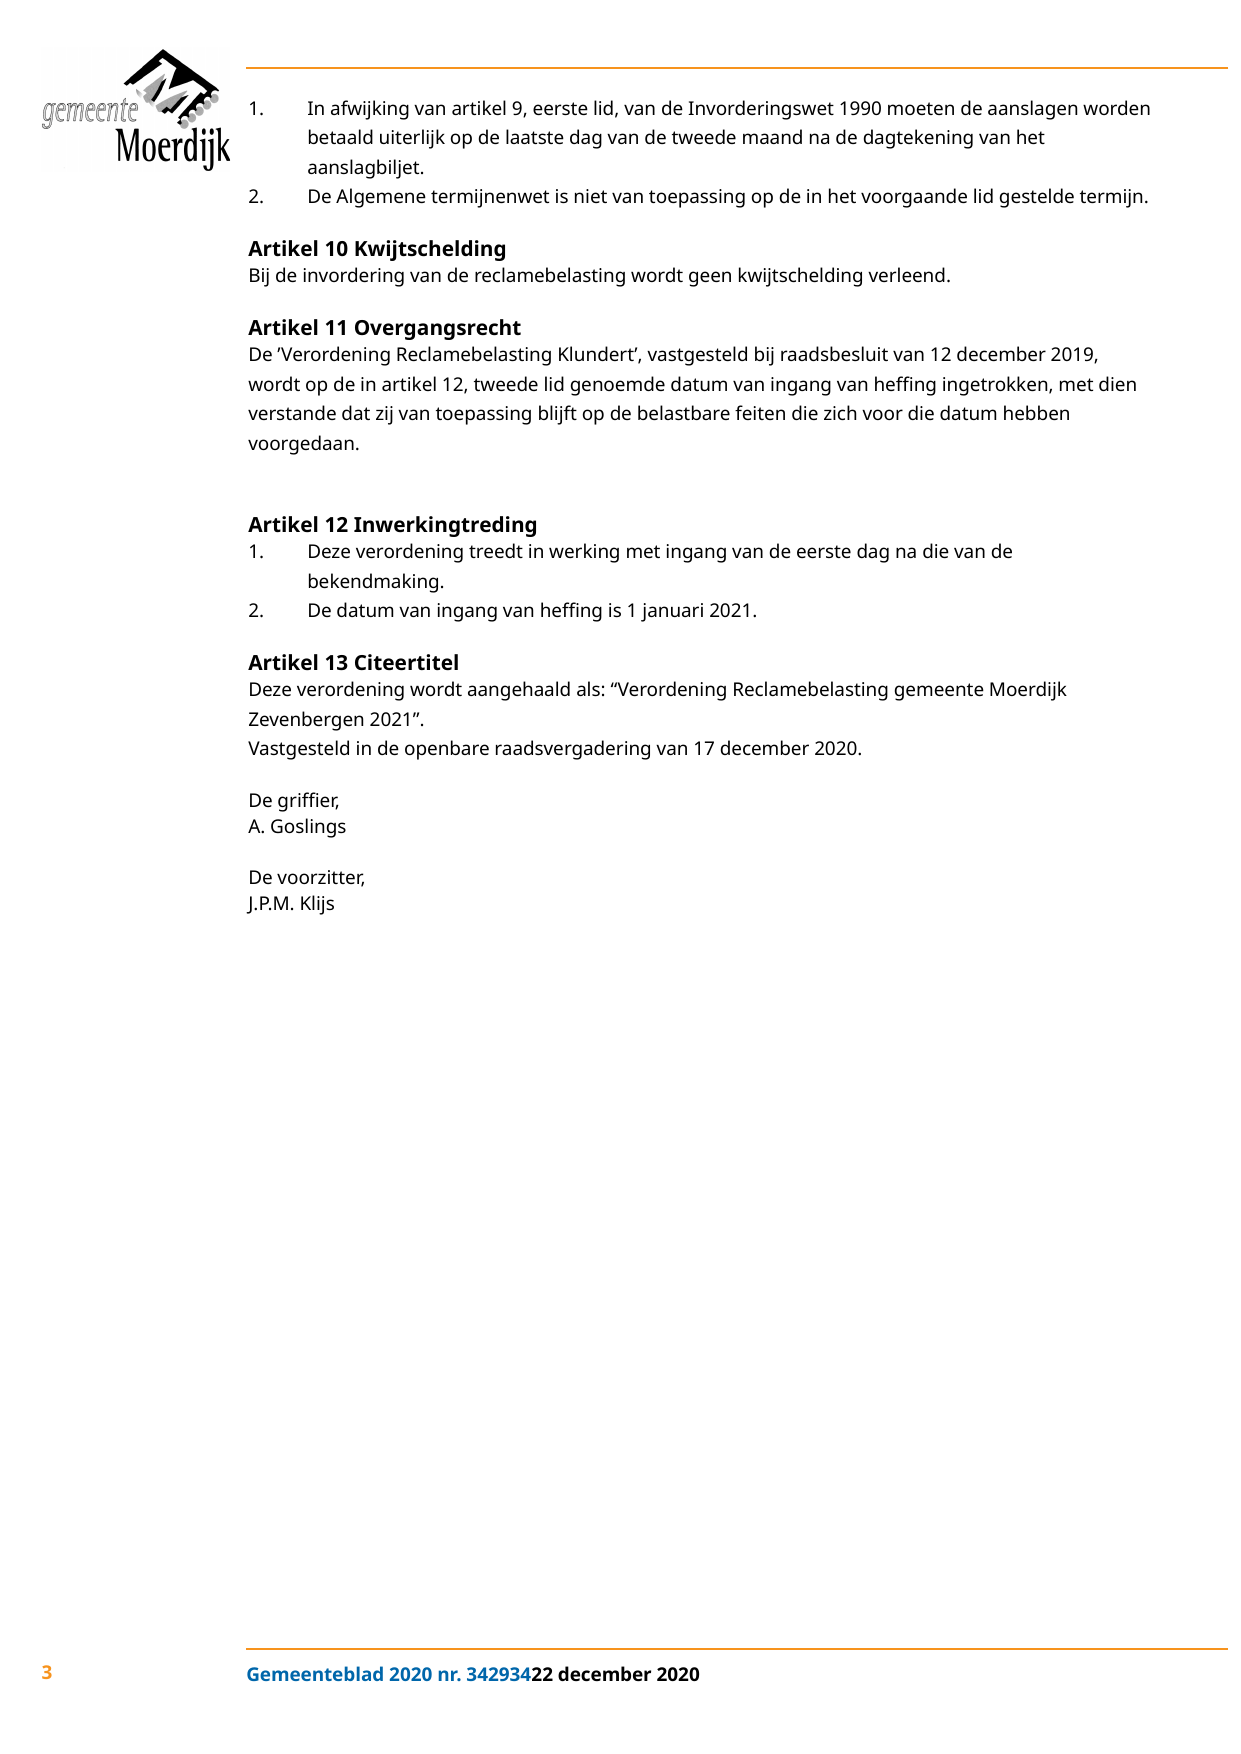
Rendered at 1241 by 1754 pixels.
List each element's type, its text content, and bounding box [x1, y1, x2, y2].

list De datum van ingang van heffing is 1 januari 2021. [248, 598, 1152, 623]
picture [41, 47, 231, 172]
text A. Goslings [248, 813, 1152, 838]
text J.P.M. Klijs [248, 890, 1152, 916]
text Deze verordening wordt aangehaald als: “Verordening Reclamebelasting gemeente Moerdijk Zevenbergen 2021”. [248, 676, 1152, 732]
text Artikel 13 Citeertitel [248, 648, 1152, 676]
text De griffier, [248, 787, 1152, 813]
list De Algemene termijnenwet is niet van toepassing op de in het voorgaande lid gestelde termijn. [248, 183, 1152, 209]
text De ’Verordening Reclamebelasting Klundert’, vastgesteld bij raadsbesluit van 12 december 2019, wordt op de in artikel 12, tweede lid genoemde datum van ingang van heffing ingetrokken, met dien verstande dat zij van toepassing blijft op de belastbare feiten die zich voor die datum hebben voorgedaan. [248, 341, 1152, 456]
text Bij de invordering van de reclamebelasting wordt geen kwijtschelding verleend. [248, 262, 1152, 288]
text Artikel 10 Kwijtschelding [248, 234, 1152, 262]
list Deze verordening treedt in werking met ingang van de eerste dag na die van de bekendmaking. [248, 538, 1152, 594]
list In afwijking van artikel 9, eerste lid, van de Invorderingswet 1990 moeten de aanslagen worden betaald uiterlijk op de laatste dag van de tweede maand na de dagtekening van het aanslagbiljet. [248, 95, 1152, 180]
text Artikel 11 Overgangsrecht [248, 313, 1152, 341]
text Vastgesteld in de openbare raadsvergadering van 17 december 2020. [248, 736, 1152, 761]
text De voorzitter, [248, 864, 1152, 890]
text Artikel 12 Inwerkingtreding [248, 510, 1152, 538]
